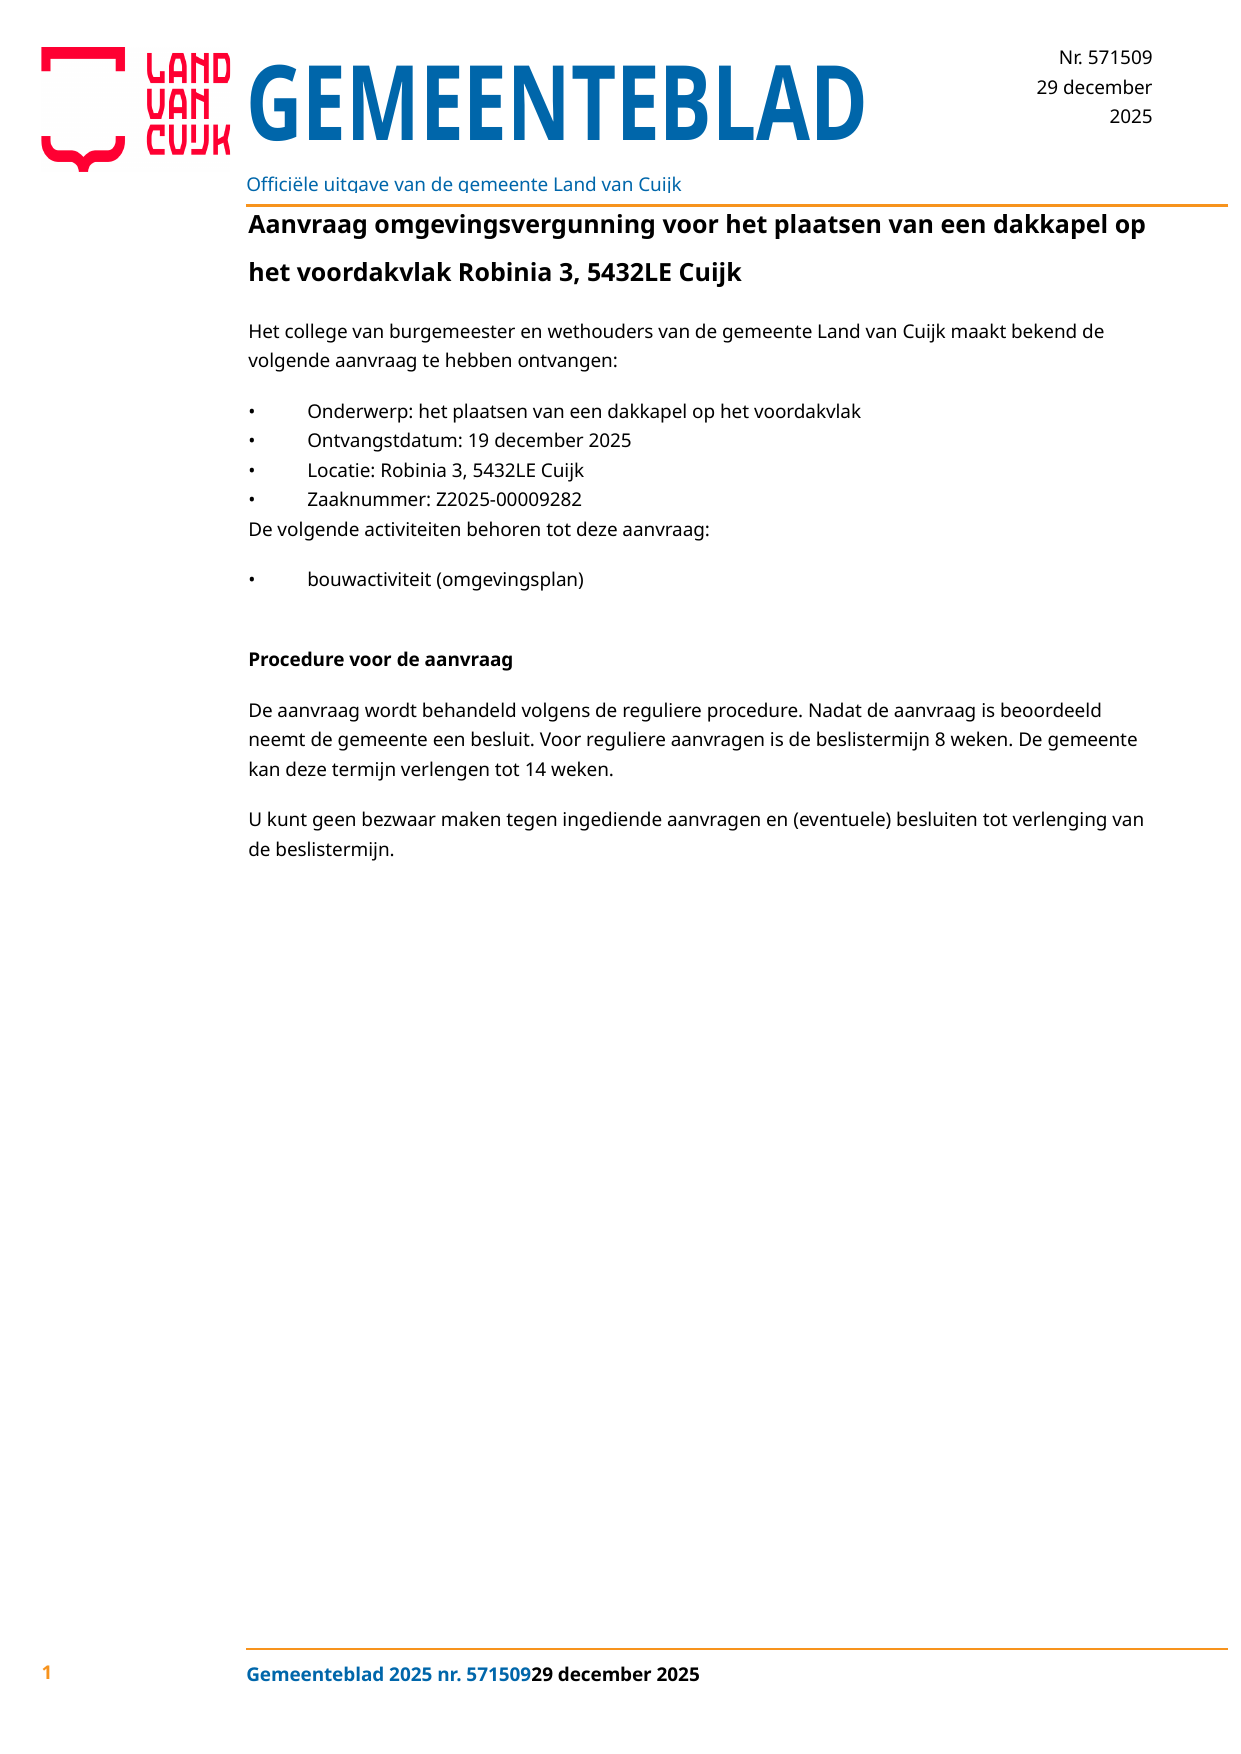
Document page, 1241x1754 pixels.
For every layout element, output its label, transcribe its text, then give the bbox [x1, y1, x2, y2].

text Procedure voor de aanvraag [248, 647, 1152, 672]
list Ontvangstdatum: 19 december 2025 [248, 427, 1152, 453]
list bouwactiviteit (omgevingsplan) [248, 567, 1152, 592]
text De aanvraag wordt behandeld volgens de reguliere procedure. Nadat de aanvraag is beoordeeld neemt de gemeente een besluit. Voor reguliere aanvragen is de beslistermijn 8 weken. De gemeente kan deze termijn verlengen tot 14 weken. [248, 697, 1152, 782]
picture [41, 47, 231, 172]
text Aanvraag omgevingsvergunning voor het plaatsen van een dakkapel op het voordakvlak Robinia 3, 5432LE Cuijk [248, 207, 1152, 288]
list Zaaknummer: Z2025-00009282 [248, 487, 1152, 512]
list Locatie: Robinia 3, 5432LE Cuijk [248, 457, 1152, 483]
list Onderwerp: het plaatsen van een dakkapel op het voordakvlak [248, 398, 1152, 424]
text U kunt geen bezwaar maken tegen ingediende aanvragen en (eventuele) besluiten tot verlenging van de beslistermijn. [248, 807, 1152, 862]
text De volgende activiteiten behoren tot deze aanvraag: [248, 516, 1152, 542]
text Het college van burgemeester en wethouders van de gemeente Land van Cuijk maakt bekend de volgende aanvraag te hebben ontvangen: [248, 318, 1152, 373]
